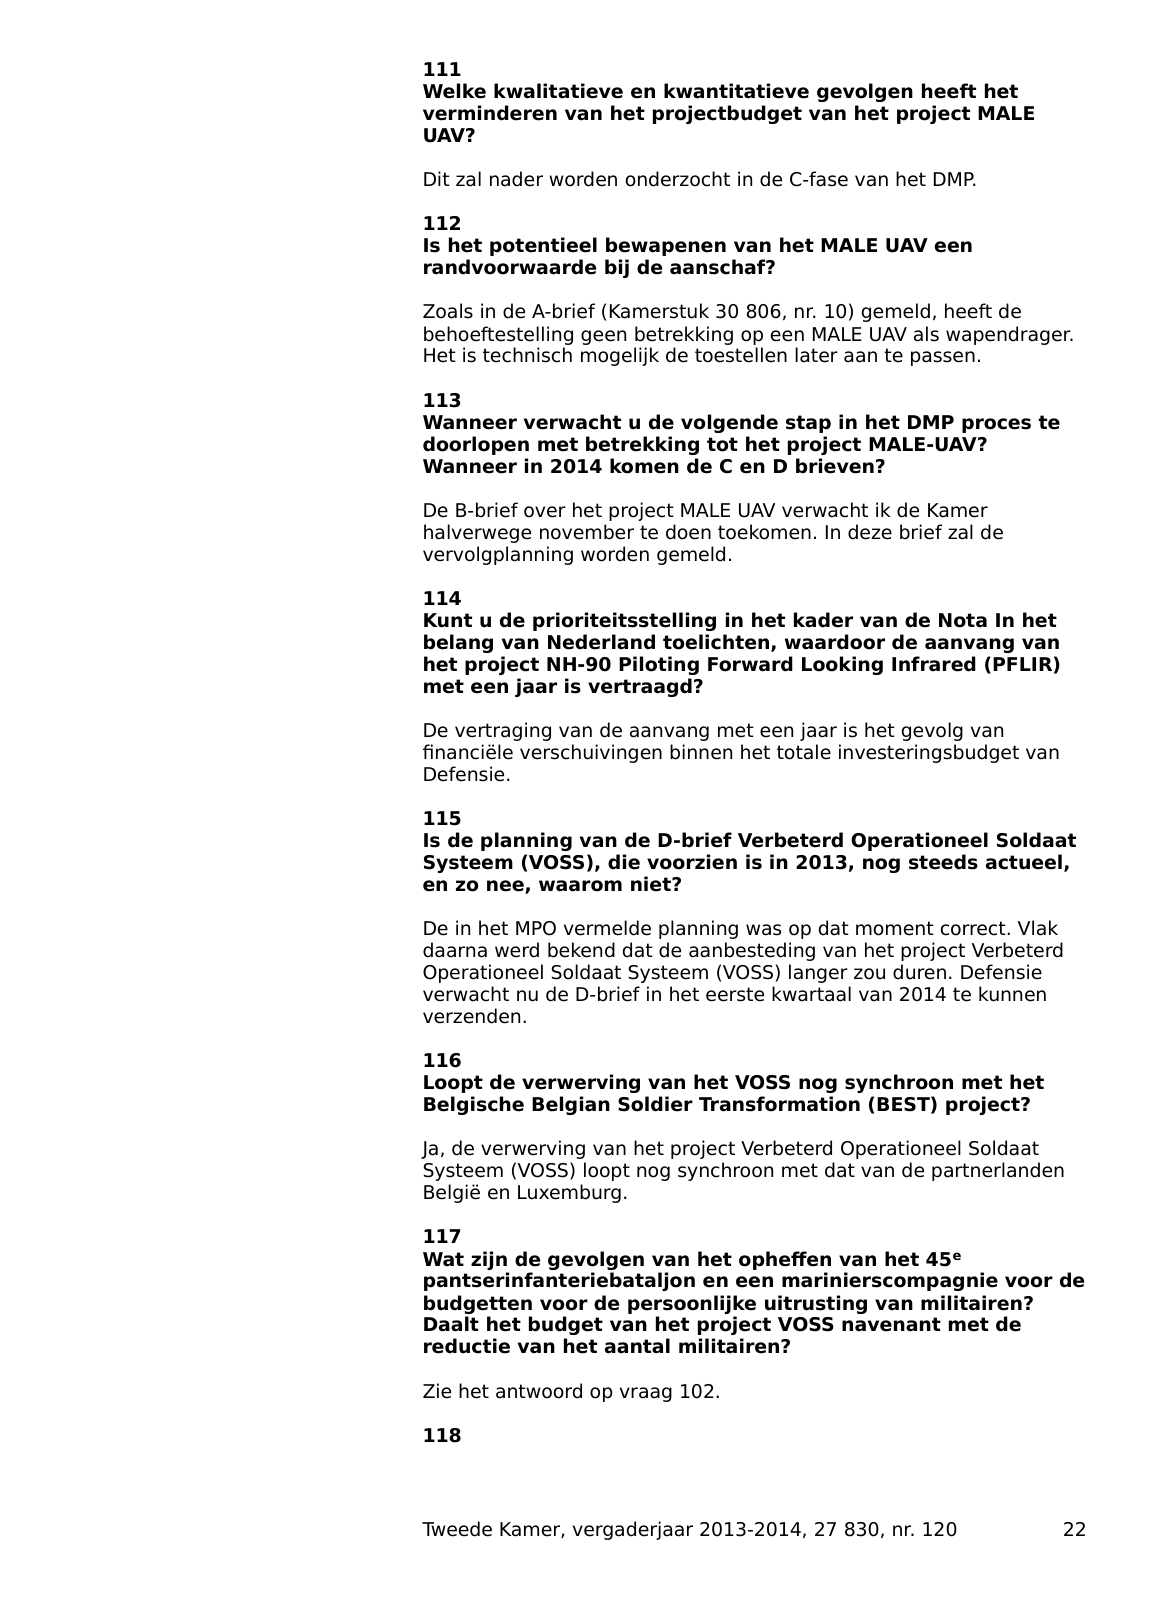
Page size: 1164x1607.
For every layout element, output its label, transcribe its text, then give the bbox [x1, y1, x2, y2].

text Zie het antwoord op vraag 102. [422, 1381, 1087, 1402]
text 118 [422, 1425, 1087, 1447]
text 112 [422, 213, 1087, 235]
text Dit zal nader worden onderzocht in de C-fase van het DMP. [422, 169, 1087, 191]
text 113 [422, 389, 1087, 412]
text De vertraging van de aanvang met een jaar is het gevolg van financiële verschuivingen binnen het totale investeringsbudget van Defensie. [422, 720, 1087, 786]
text Is het potentieel bewapenen van het MALE UAV een randvoorwaarde bij de aanschaf? [422, 235, 1087, 279]
text Loopt de verwerving van het VOSS nog synchroon met het Belgische Belgian Soldier Transformation (BEST) project? [422, 1072, 1087, 1116]
text Zoals in de A-brief (Kamerstuk 30 806, nr. 10) gemeld, heeft de behoeftestelling geen betrekking op een MALE UAV als wapendrager. Het is technisch mogelijk de toestellen later aan te passen. [422, 301, 1087, 367]
text Ja, de verwerving van het project Verbeterd Operationeel Soldaat Systeem (VOSS) loopt nog synchroon met dat van de partnerlanden België en Luxemburg. [422, 1138, 1087, 1204]
text Kunt u de prioriteitsstelling in het kader van de Nota In het belang van Nederland toelichten, waardoor de aanvang van het project NH-90 Piloting Forward Looking Infrared (PFLIR) met een jaar is vertraagd? [422, 610, 1087, 698]
text 115 [422, 808, 1087, 830]
text 114 [422, 588, 1087, 610]
text 116 [422, 1050, 1087, 1072]
text 117 [422, 1226, 1087, 1248]
text 111 [422, 59, 1087, 81]
text De B-brief over het project MALE UAV verwacht ik de Kamer halverwege november te doen toekomen. In deze brief zal de vervolgplanning worden gemeld. [422, 500, 1087, 566]
text Wanneer verwacht u de volgende stap in het DMP proces te doorlopen met betrekking tot het project MALE-UAV? Wanneer in 2014 komen de C en D brieven? [422, 412, 1087, 477]
text De in het MPO vermelde planning was op dat moment correct. Vlak daarna werd bekend dat de aanbesteding van het project Verbeterd Operationeel Soldaat Systeem (VOSS) langer zou duren. Defensie verwacht nu de D-brief in het eerste kwartaal van 2014 te kunnen verzenden. [422, 918, 1087, 1028]
text Is de planning van de D-brief Verbeterd Operationeel Soldaat Systeem (VOSS), die voorzien is in 2013, nog steeds actueel, en zo nee, waarom niet? [422, 830, 1087, 896]
text Welke kwalitatieve en kwantitatieve gevolgen heeft het verminderen van het projectbudget van het project MALE UAV? [422, 81, 1087, 147]
text Wat zijn de gevolgen van het opheffen van het 45e pantserinfanteriebataljon en een marinierscompagnie voor de budgetten voor de persoonlijke uitrusting van militairen? Daalt het budget van het project VOSS navenant met de reductie van het aantal militairen? [422, 1248, 1087, 1358]
